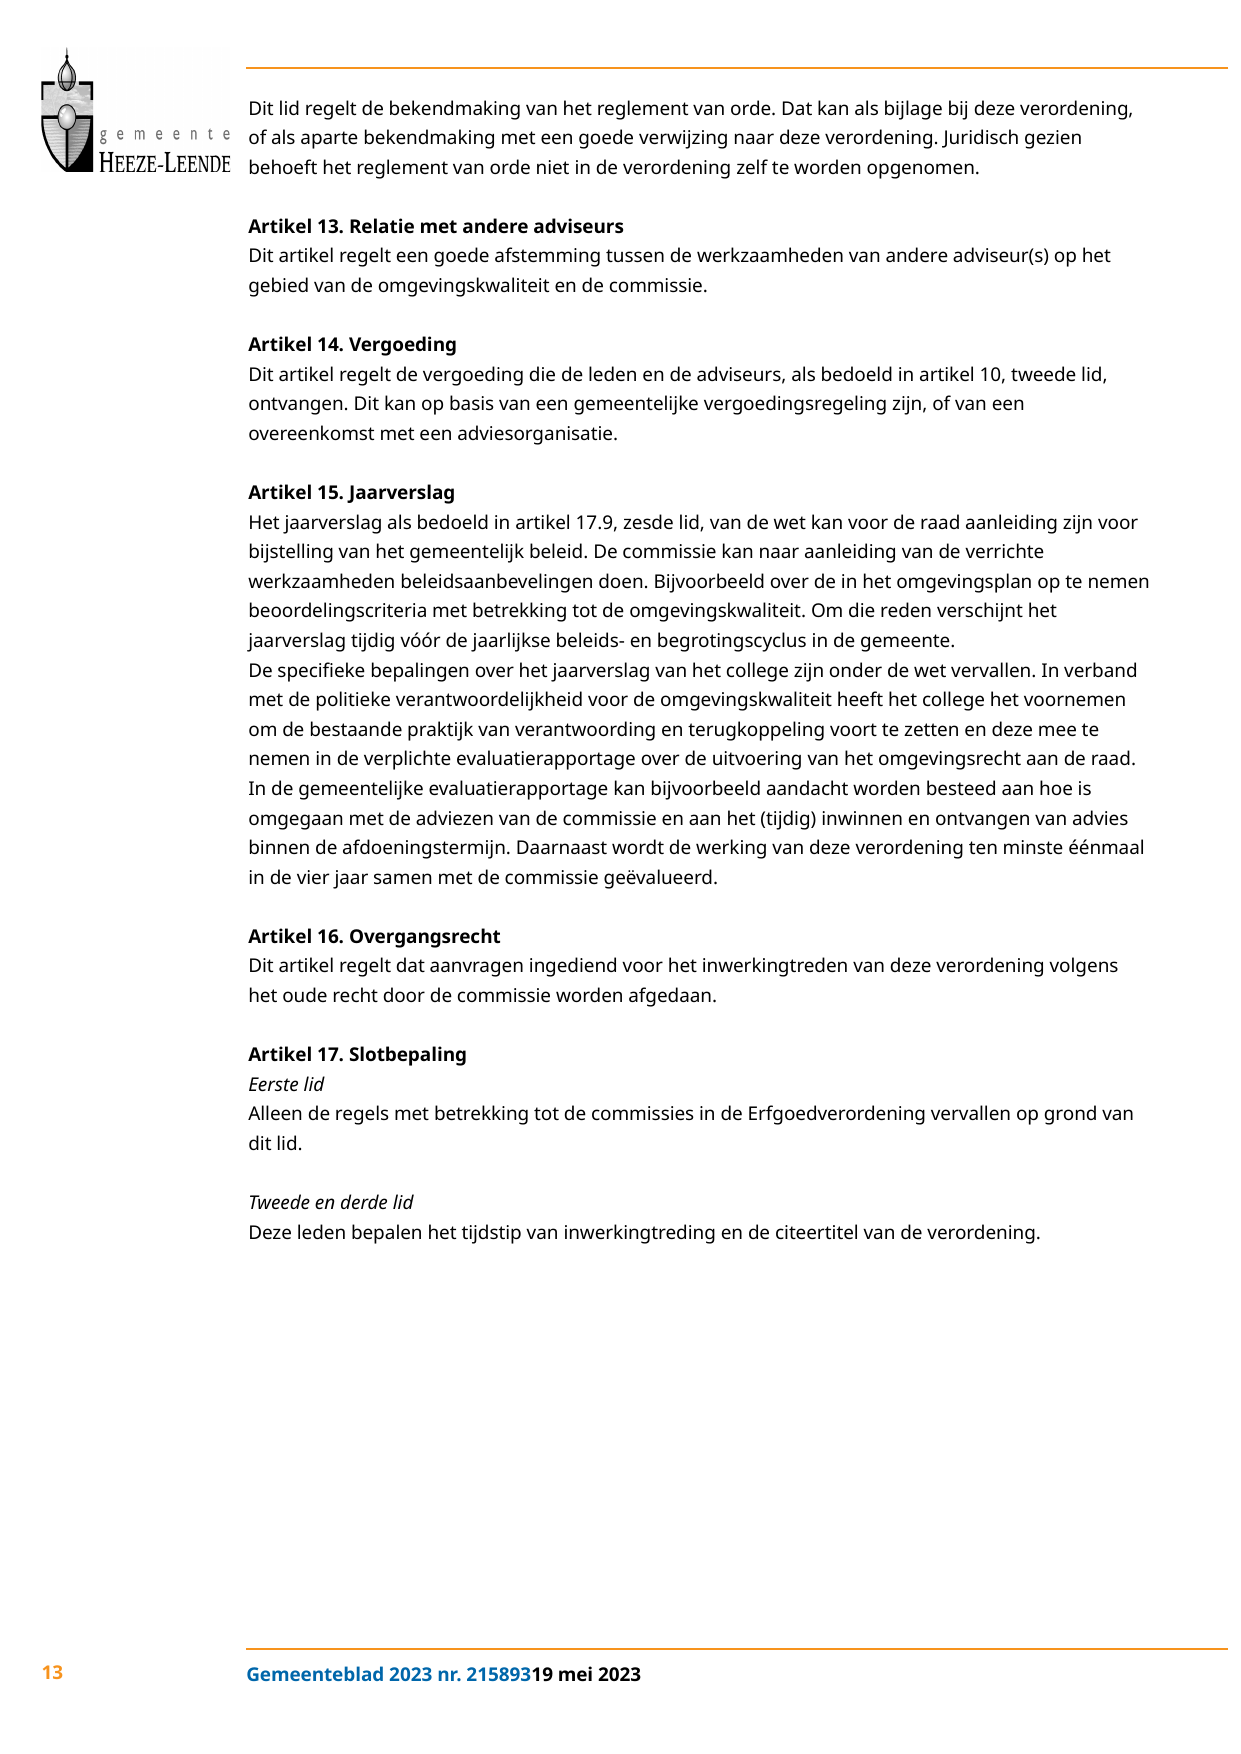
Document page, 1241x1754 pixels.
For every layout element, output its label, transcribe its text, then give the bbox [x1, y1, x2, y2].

text Artikel 14. Vergoeding [248, 331, 1152, 357]
text Artikel 17. Slotbepaling [248, 1041, 1152, 1067]
text Het jaarverslag als bedoeld in artikel 17.9, zesde lid, van de wet kan voor de raad aanleiding zijn voor bijstelling van het gemeentelijk beleid. De commissie kan naar aanleiding van de verrichte werkzaamheden beleidsaanbevelingen doen. Bijvoorbeeld over de in het omgevingsplan op te nemen beoordelingscriteria met betrekking tot de omgevingskwaliteit. Om die reden verschijnt het jaarverslag tijdig vóór de jaarlijkse beleids- en begrotingscyclus in de gemeente. [248, 509, 1152, 653]
text Artikel 16. Overgangsrecht [248, 923, 1152, 949]
text Tweede en derde lid [248, 1189, 1152, 1215]
text Dit artikel regelt de vergoeding die de leden en de adviseurs, als bedoeld in artikel 10, tweede lid, ontvangen. Dit kan op basis van een gemeentelijke vergoedingsregeling zijn, of van een overeenkomst met een adviesorganisatie. [248, 361, 1152, 446]
text Artikel 13. Relatie met andere adviseurs [248, 213, 1152, 239]
text Dit lid regelt de bekendmaking van het reglement van orde. Dat kan als bijlage bij deze verordening, of als aparte bekendmaking met een goede verwijzing naar deze verordening. Juridisch gezien behoeft het reglement van orde niet in de verordening zelf te worden opgenomen. [248, 95, 1152, 180]
text Dit artikel regelt dat aanvragen ingediend voor het inwerkingtreden van deze verordening volgens het oude recht door de commissie worden afgedaan. [248, 953, 1152, 1008]
text Artikel 15. Jaarverslag [248, 479, 1152, 505]
text Alleen de regels met betrekking tot de commissies in de Erfgoedverordening vervallen op grond van dit lid. [248, 1101, 1152, 1156]
text Dit artikel regelt een goede afstemming tussen de werkzaamheden van andere adviseur(s) op het gebied van de omgevingskwaliteit en de commissie. [248, 243, 1152, 298]
text Eerste lid [248, 1071, 1152, 1097]
text Deze leden bepalen het tijdstip van inwerkingtreding en de citeertitel van de verordening. [248, 1219, 1152, 1245]
picture [41, 47, 231, 172]
text De specifieke bepalingen over het jaarverslag van het college zijn onder de wet vervallen. In verband met de politieke verantwoordelijkheid voor de omgevingskwaliteit heeft het college het voornemen om de bestaande praktijk van verantwoording en terugkoppeling voort te zetten en deze mee te nemen in de verplichte evaluatierapportage over de uitvoering van het omgevingsrecht aan de raad. In de gemeentelijke evaluatierapportage kan bijvoorbeeld aandacht worden besteed aan hoe is omgegaan met de adviezen van de commissie en aan het (tijdig) inwinnen en ontvangen van advies binnen de afdoeningstermijn. Daarnaast wordt de werking van deze verordening ten minste éénmaal in de vier jaar samen met de commissie geëvalueerd. [248, 657, 1152, 890]
